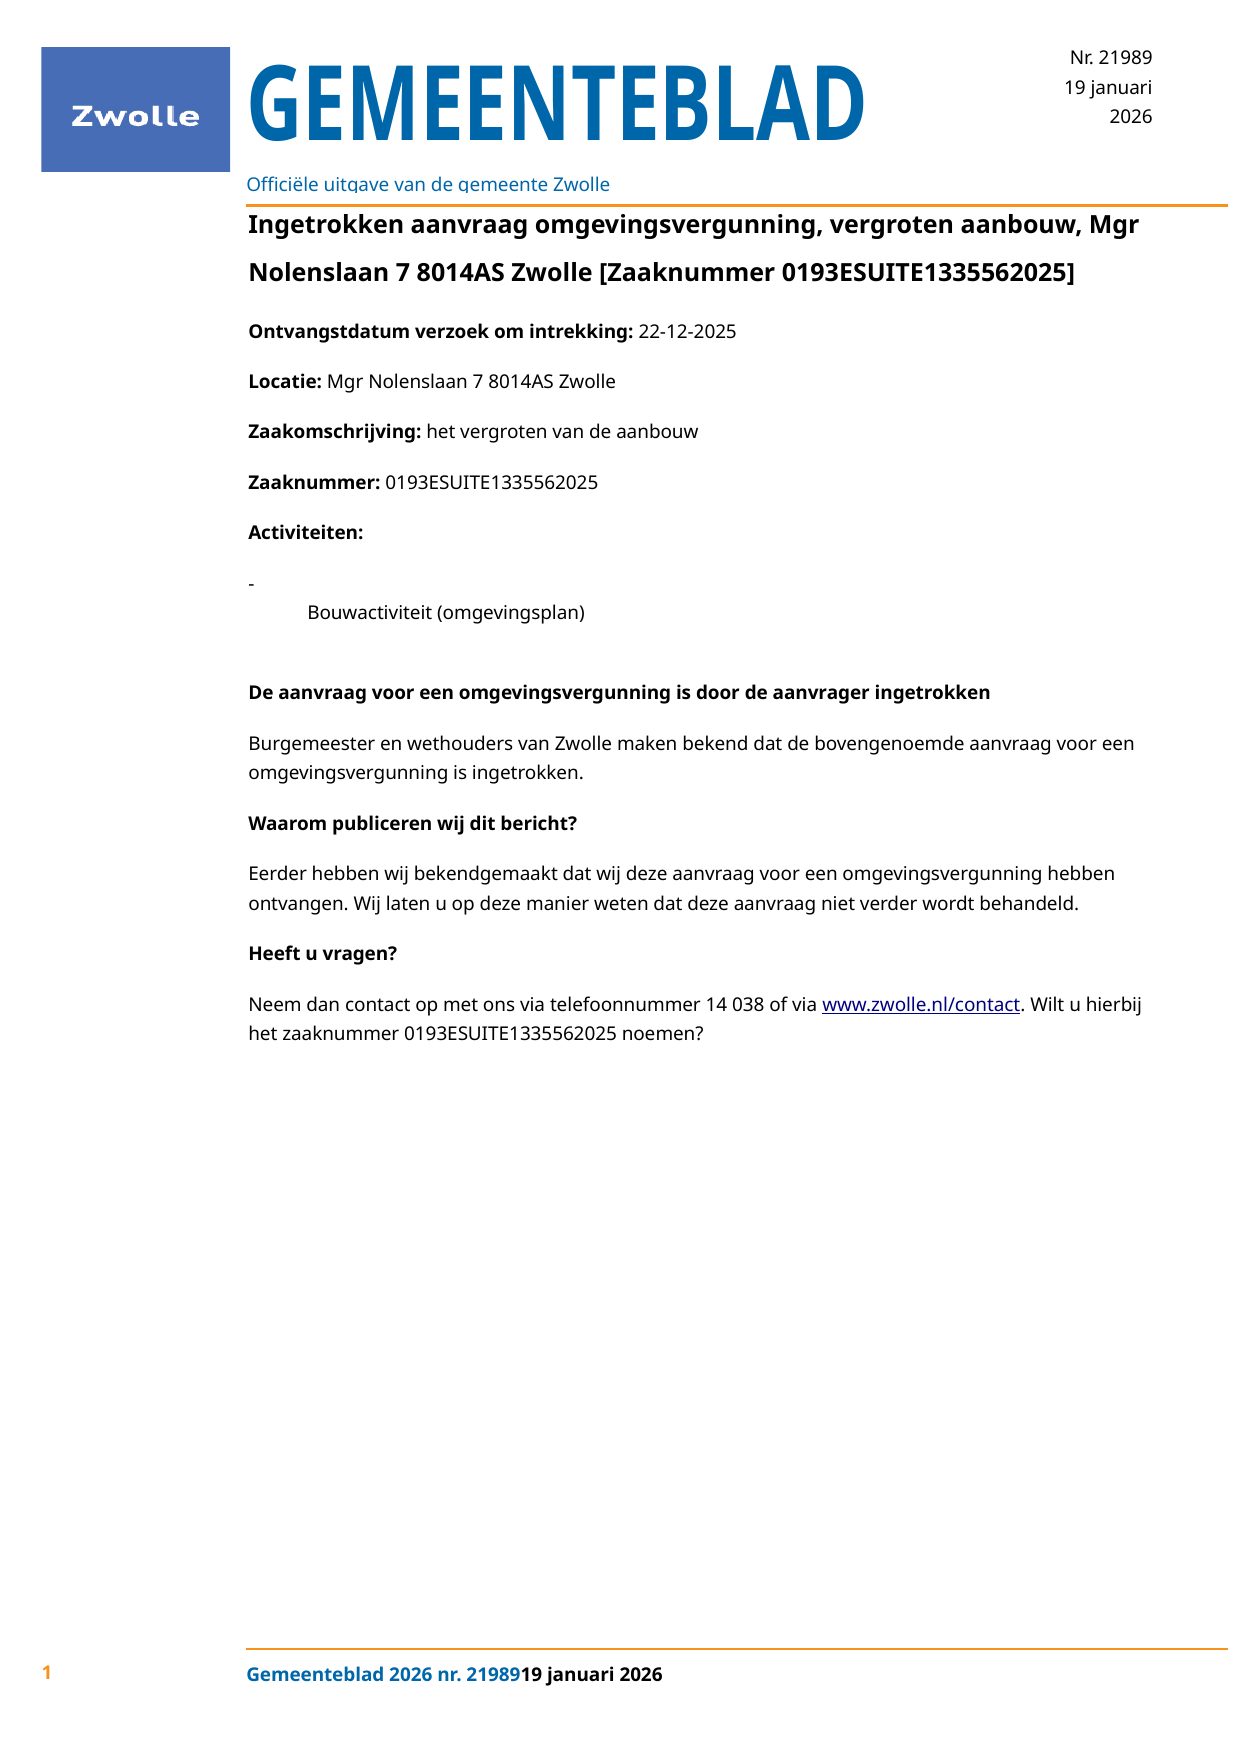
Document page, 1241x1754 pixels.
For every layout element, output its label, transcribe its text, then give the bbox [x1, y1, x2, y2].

text Neem dan contact op met ons via telefoonnummer 14 038 of via www.zwolle.nl/contact. Wilt u hierbij het zaaknummer 0193ESUITE1335562025 noemen? [248, 991, 1152, 1046]
text Waarom publiceren wij dit bericht? [248, 810, 1152, 836]
text De aanvraag voor een omgevingsvergunning is door de aanvrager ingetrokken [248, 679, 1152, 705]
text Ingetrokken aanvraag omgevingsvergunning, vergroten aanbouw, Mgr Nolenslaan 7 8014AS Zwolle [Zaaknummer 0193ESUITE1335562025] [248, 207, 1152, 288]
text Heeft u vragen? [248, 940, 1152, 966]
text Activiteiten: [248, 519, 1152, 545]
text Eerder hebben wij bekendgemaakt dat wij deze aanvraag voor een omgevingsvergunning hebben ontvangen. Wij laten u op deze manier weten dat deze aanvraag niet verder wordt behandeld. [248, 860, 1152, 916]
list Bouwactiviteit (omgevingsplan) [248, 599, 1152, 625]
text Zaaknummer: 0193ESUITE1335562025 [248, 469, 1152, 495]
text Ontvangstdatum verzoek om intrekking: 22-12-2025 [248, 318, 1152, 344]
text Burgemeester en wethouders van Zwolle maken bekend dat de bovengenoemde aanvraag voor een omgevingsvergunning is ingetrokken. [248, 730, 1152, 785]
text Locatie: Mgr Nolenslaan 7 8014AS Zwolle [248, 368, 1152, 394]
picture [41, 47, 231, 172]
text Zaakomschrijving: het vergroten van de aanbouw [248, 419, 1152, 444]
